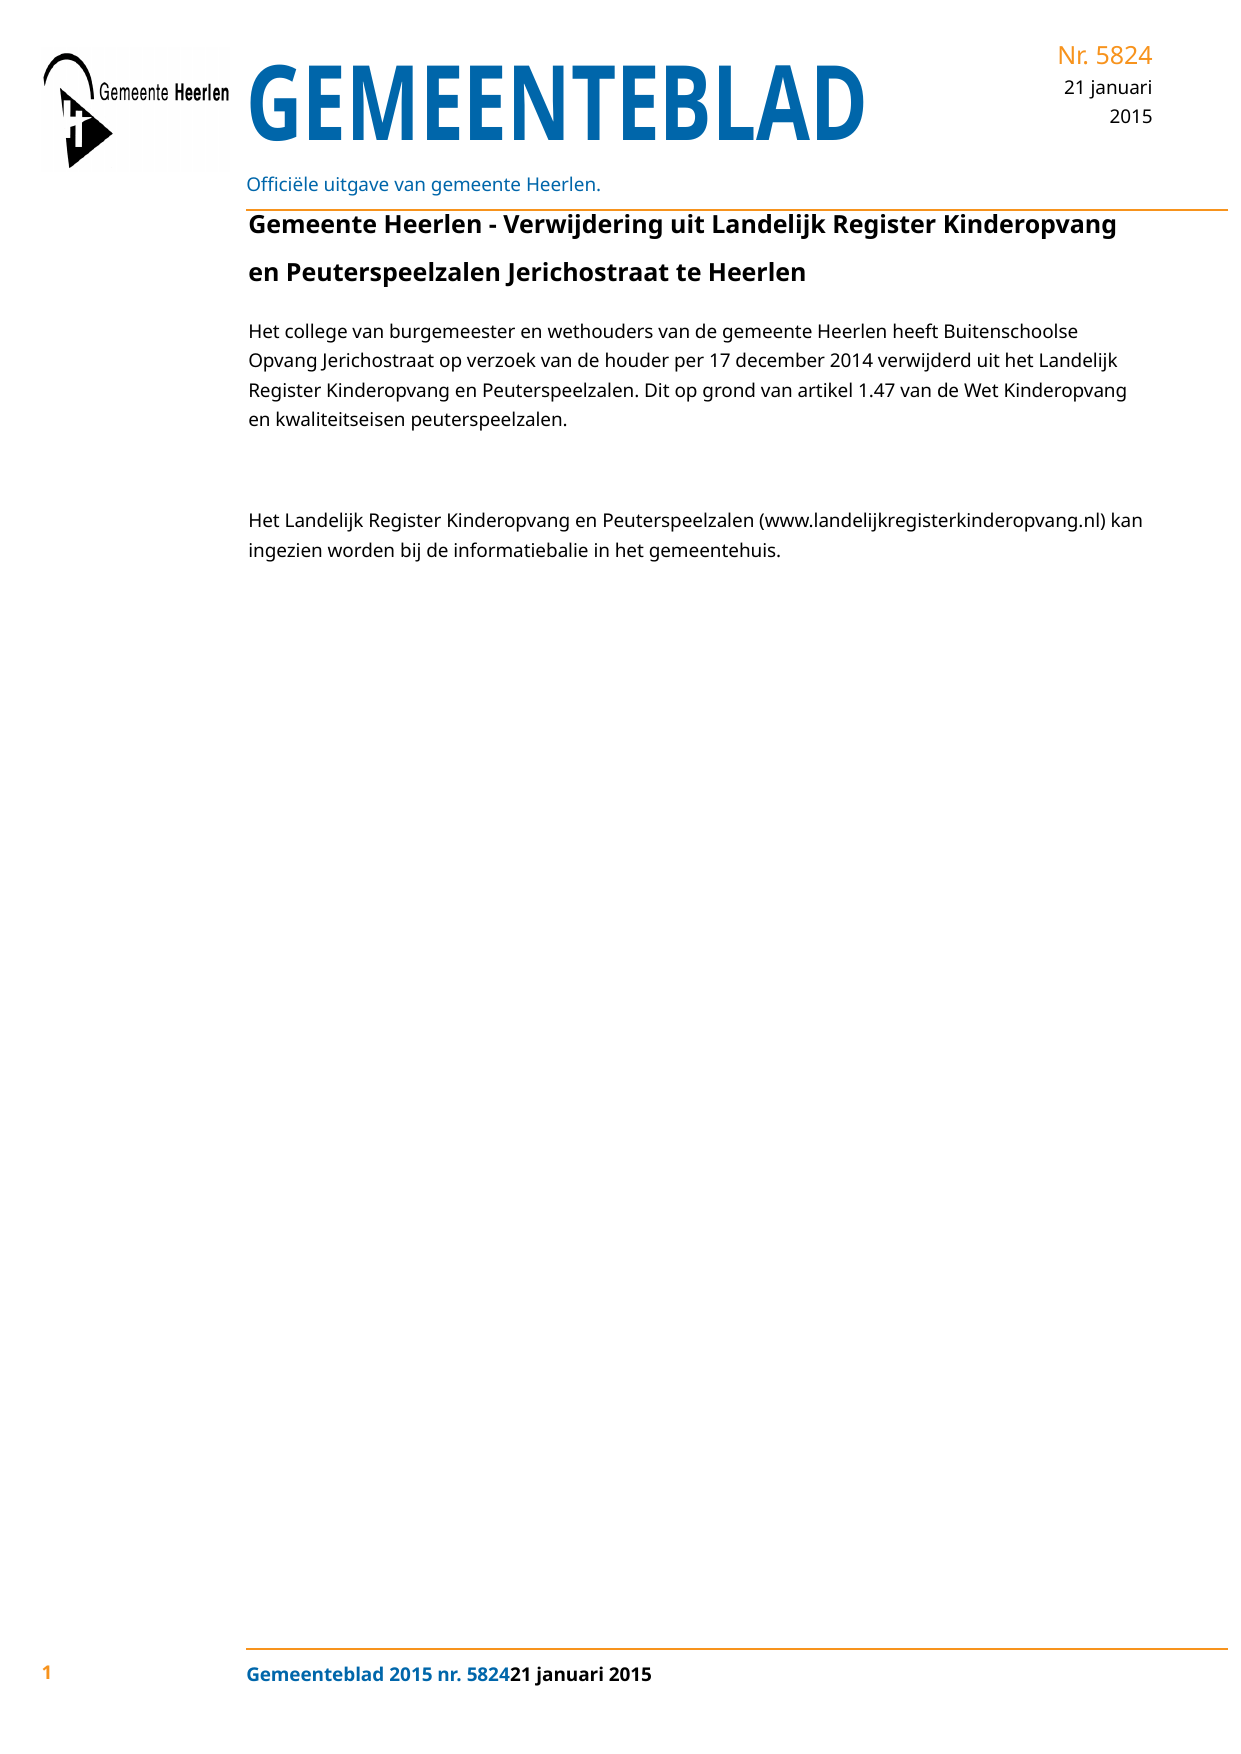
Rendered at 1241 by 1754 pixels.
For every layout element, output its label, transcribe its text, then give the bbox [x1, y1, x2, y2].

text Het college van burgemeester en wethouders van de gemeente Heerlen heeft Buitenschoolse Opvang Jerichostraat op verzoek van de houder per 17 december 2014 verwijderd uit het Landelijk Register Kinderopvang en Peuterspeelzalen. Dit op grond van artikel 1.47 van de Wet Kinderopvang en kwaliteitseisen peuterspeelzalen. [248, 318, 1152, 432]
text Het Landelijk Register Kinderopvang en Peuterspeelzalen (www.landelijkregisterkinderopvang.nl) kan ingezien worden bij de informatiebalie in het gemeentehuis. [248, 507, 1152, 563]
text Gemeente Heerlen - Verwijdering uit Landelijk Register Kinderopvang en Peuterspeelzalen Jerichostraat te Heerlen [248, 211, 1152, 288]
picture [41, 47, 231, 172]
